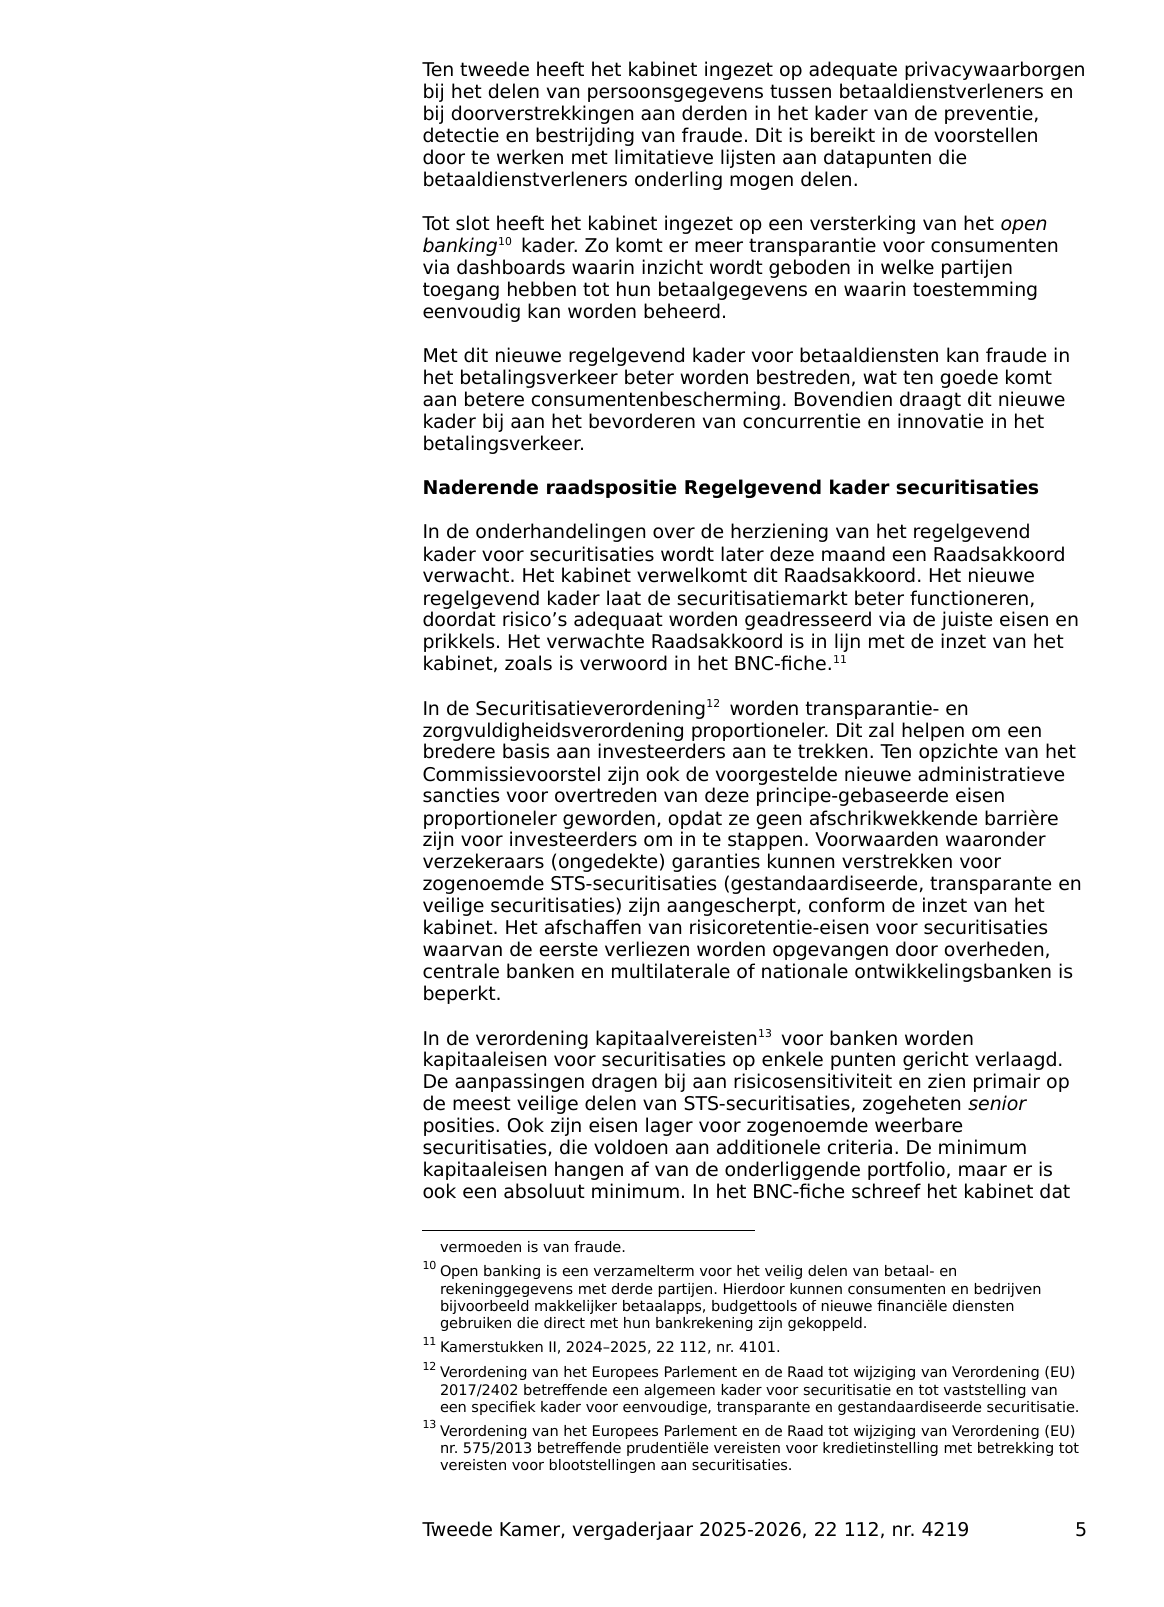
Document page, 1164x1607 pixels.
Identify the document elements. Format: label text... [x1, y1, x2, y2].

text In de Securitisatieverordening worden transparantie- en zorgvuldigheidsverordening proportioneler. Dit zal helpen om een bredere basis aan investeerders aan te trekken. Ten opzichte van het Commissievoorstel zijn ook de voorgestelde nieuwe administratieve sancties voor overtreden van deze principe-gebaseerde eisen proportioneler geworden, opdat ze geen afschrikwekkende barrière zijn voor investeerders om in te stappen. Voorwaarden waaronder verzekeraars (ongedekte) garanties kunnen verstrekken voor zogenoemde STS-securitisaties (gestandaardiseerde, transparante en veilige securitisaties) zijn aangescherpt, conform de inzet van het kabinet. Het afschaffen van risicoretentie-eisen voor securitisaties waarvan de eerste verliezen worden opgevangen door overheden, centrale banken en multilaterale of nationale ontwikkelingsbanken is beperkt. [422, 697, 1087, 1005]
text In de verordening kapitaalvereisten voor banken worden kapitaaleisen voor securitisaties op enkele punten gericht verlaagd. De aanpassingen dragen bij aan risicosensitiviteit en zien primair op de meest veilige delen van STS-securitisaties, zogeheten senior posities. Ook zijn eisen lager voor zogenoemde weerbare securitisaties, die voldoen aan additionele criteria. De minimum kapitaaleisen hangen af van de onderliggende portfolio, maar er is ook een absoluut minimum. In het BNC-fiche schreef het kabinet dat [422, 1027, 1087, 1203]
text In de onderhandelingen over de herziening van het regelgevend kader voor securitisaties wordt later deze maand een Raadsakkoord verwacht. Het kabinet verwelkomt dit Raadsakkoord. Het nieuwe regelgevend kader laat de securitisatiemarkt beter functioneren, doordat risico’s adequaat worden geadresseerd via de juiste eisen en prikkels. Het verwachte Raadsakkoord is in lijn met de inzet van het kabinet, zoals is verwoord in het BNC-fiche. [422, 521, 1087, 675]
text vermoeden is van fraude. [422, 1239, 1087, 1256]
text Met dit nieuwe regelgevend kader voor betaaldiensten kan fraude in het betalingsverkeer beter worden bestreden, wat ten goede komt aan betere consumentenbescherming. Bovendien draagt dit nieuwe kader bij aan het bevorderen van concurrentie en innovatie in het betalingsverkeer. [422, 345, 1087, 455]
text Kamerstukken II, 2024–2025, 22 112, nr. 4101. [422, 1335, 1087, 1357]
text Verordening van het Europees Parlement en de Raad tot wijziging van Verordening (EU) nr. 575/2013 betreffende prudentiële vereisten voor kredietinstelling met betrekking tot vereisten voor blootstellingen aan securitisaties. [422, 1418, 1087, 1474]
text Open banking is een verzamelterm voor het veilig delen van betaal- en rekeninggegevens met derde partijen. Hierdoor kunnen consumenten en bedrijven bijvoorbeeld makkelijker betaalapps, budgettools of nieuwe financiële diensten gebruiken die direct met hun bankrekening zijn gekoppeld. [422, 1259, 1087, 1332]
text Ten tweede heeft het kabinet ingezet op adequate privacywaarborgen bij het delen van persoonsgegevens tussen betaaldienstverleners en bij doorverstrekkingen aan derden in het kader van de preventie, detectie en bestrijding van fraude. Dit is bereikt in de voorstellen door te werken met limitatieve lijsten aan datapunten die betaaldienstverleners onderling mogen delen. [422, 59, 1087, 191]
text Verordening van het Europees Parlement en de Raad tot wijziging van Verordening (EU) 2017/2402 betreffende een algemeen kader voor securitisatie en tot vaststelling van een specifiek kader voor eenvoudige, transparante en gestandaardiseerde securitisatie. [422, 1360, 1087, 1416]
subtitle Naderende raadspositie Regelgevend kader securitisaties [422, 477, 1087, 499]
text Tot slot heeft het kabinet ingezet op een versterking van het open banking kader. Zo komt er meer transparantie voor consumenten via dashboards waarin inzicht wordt geboden in welke partijen toegang hebben tot hun betaalgegevens en waarin toestemming eenvoudig kan worden beheerd. [422, 213, 1087, 323]
